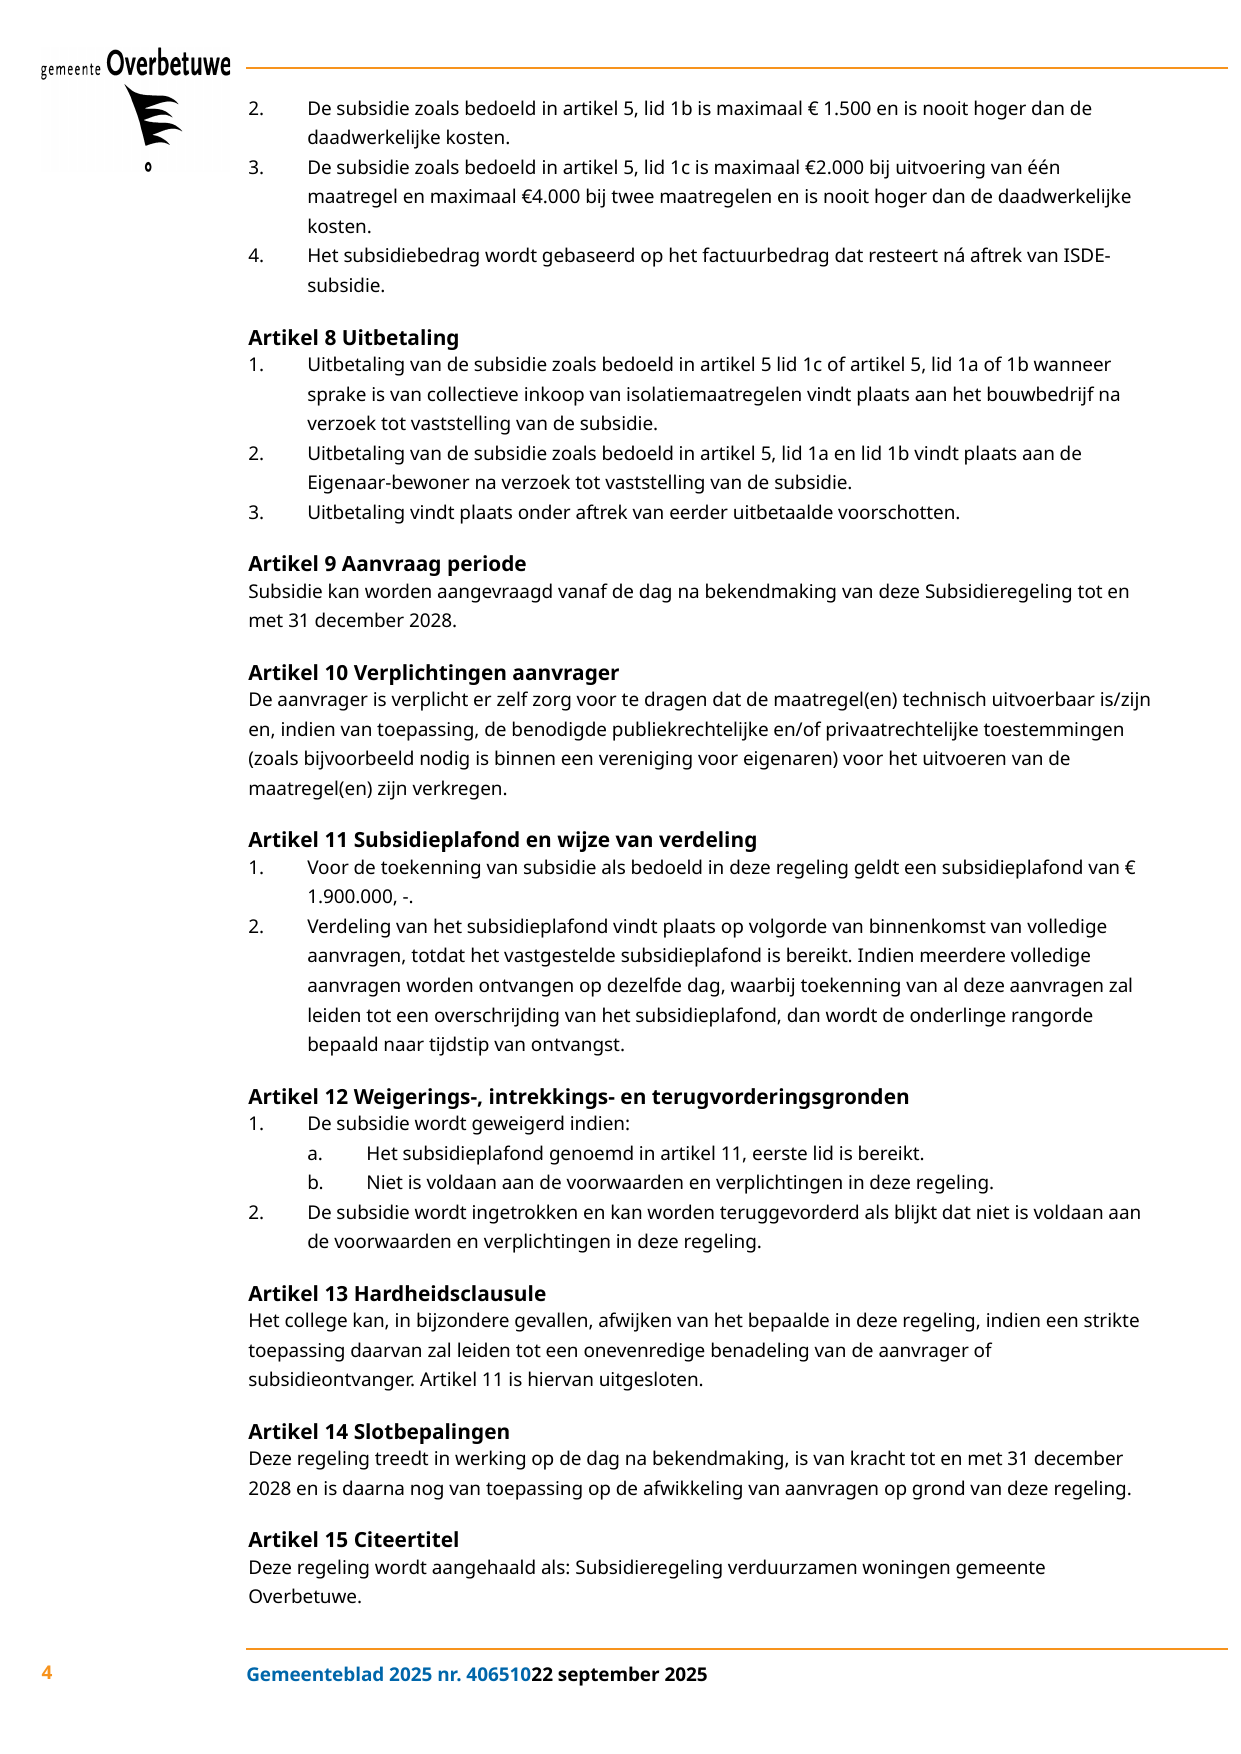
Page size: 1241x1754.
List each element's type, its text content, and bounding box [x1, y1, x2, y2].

text Artikel 11 Subsidieplafond en wijze van verdeling [248, 826, 1152, 854]
text Het college kan, in bijzondere gevallen, afwijken van het bepaalde in deze regeling, indien een strikte toepassing daarvan zal leiden tot een onevenredige benadeling van de aanvrager of subsidieontvanger. Artikel 11 is hiervan uitgesloten. [248, 1307, 1152, 1392]
text Artikel 10 Verplichtingen aanvrager [248, 658, 1152, 686]
text Artikel 8 Uitbetaling [248, 323, 1152, 351]
list Voor de toekenning van subsidie als bedoeld in deze regeling geldt een subsidieplafond van € 1.900.000, -. [248, 854, 1152, 909]
list De subsidie zoals bedoeld in artikel 5, lid 1b is maximaal € 1.500 en is nooit hoger dan de daadwerkelijke kosten. [248, 95, 1152, 150]
text Artikel 9 Aanvraag periode [248, 549, 1152, 578]
text Artikel 15 Citeertitel [248, 1526, 1152, 1554]
list De subsidie zoals bedoeld in artikel 5, lid 1c is maximaal €2.000 bij uitvoering van één maatregel en maximaal €4.000 bij twee maatregelen en is nooit hoger dan de daadwerkelijke kosten. [248, 154, 1152, 239]
text Artikel 12 Weigerings-, intrekkings- en terugvorderingsgronden [248, 1082, 1152, 1110]
list De subsidie wordt ingetrokken en kan worden teruggevorderd als blijkt dat niet is voldaan aan de voorwaarden en verplichtingen in deze regeling. [248, 1199, 1152, 1254]
text Deze regeling wordt aangehaald als: Subsidieregeling verduurzamen woningen gemeente Overbetuwe. [248, 1554, 1152, 1609]
list Niet is voldaan aan de voorwaarden en verplichtingen in deze regeling. [307, 1169, 1152, 1195]
text Artikel 14 Slotbepalingen [248, 1417, 1152, 1446]
list Uitbetaling van de subsidie zoals bedoeld in artikel 5, lid 1a en lid 1b vindt plaats aan de Eigenaar-bewoner na verzoek tot vaststelling van de subsidie. [248, 440, 1152, 495]
list Verdeling van het subsidieplafond vindt plaats op volgorde van binnenkomst van volledige aanvragen, totdat het vastgestelde subsidieplafond is bereikt. Indien meerdere volledige aanvragen worden ontvangen op dezelfde dag, waarbij toekenning van al deze aanvragen zal leiden tot een overschrijding van het subsidieplafond, dan wordt de onderlinge rangorde bepaald naar tijdstip van ontvangst. [248, 913, 1152, 1057]
list Het subsidieplafond genoemd in artikel 11, eerste lid is bereikt. [307, 1140, 1152, 1166]
list Uitbetaling vindt plaats onder aftrek van eerder uitbetaalde voorschotten. [248, 499, 1152, 525]
list Uitbetaling van de subsidie zoals bedoeld in artikel 5 lid 1c of artikel 5, lid 1a of 1b wanneer sprake is van collectieve inkoop van isolatiemaatregelen vindt plaats aan het bouwbedrijf na verzoek tot vaststelling van de subsidie. [248, 351, 1152, 436]
list Het subsidiebedrag wordt gebaseerd op het factuurbedrag dat resteert ná aftrek van ISDE-subsidie. [248, 243, 1152, 298]
text Deze regeling treedt in werking op de dag na bekendmaking, is van kracht tot en met 31 december 2028 en is daarna nog van toepassing op de afwikkeling van aanvragen op grond van deze regeling. [248, 1446, 1152, 1501]
text De aanvrager is verplicht er zelf zorg voor te dragen dat de maatregel(en) technisch uitvoerbaar is/zijn en, indien van toepassing, de benodigde publiekrechtelijke en/of privaatrechtelijke toestemmingen (zoals bijvoorbeeld nodig is binnen een vereniging voor eigenaren) voor het uitvoeren van de maatregel(en) zijn verkregen. [248, 686, 1152, 801]
text Artikel 13 Hardheidsclausule [248, 1279, 1152, 1307]
text Subsidie kan worden aangevraagd vanaf de dag na bekendmaking van deze Subsidieregeling tot en met 31 december 2028. [248, 578, 1152, 633]
picture [41, 47, 231, 172]
list De subsidie wordt geweigerd indien: [248, 1110, 1152, 1136]
